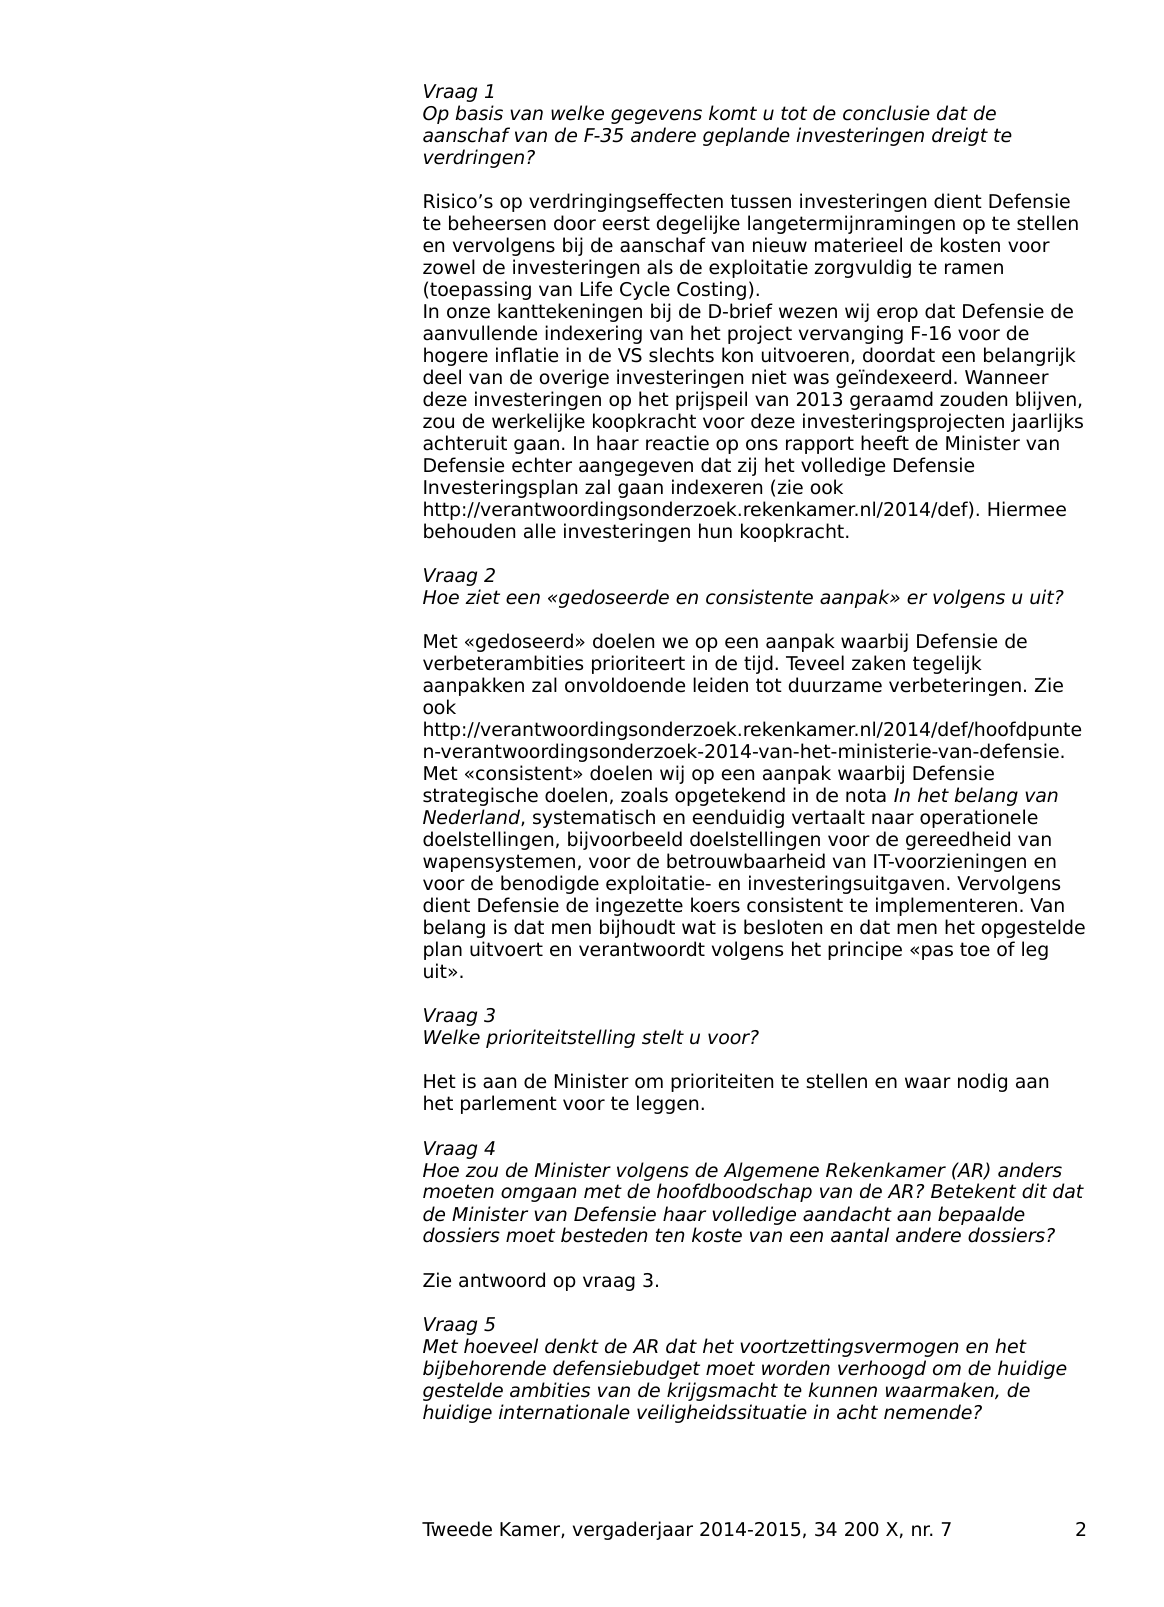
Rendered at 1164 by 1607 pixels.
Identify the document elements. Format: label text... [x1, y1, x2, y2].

text Vraag 1 [422, 81, 1087, 103]
text Op basis van welke gegevens komt u tot de conclusie dat de aanschaf van de F-35 andere geplande investeringen dreigt te verdringen? [422, 103, 1087, 169]
text Vraag 5 [422, 1314, 1087, 1336]
text Zie antwoord op vraag 3. [422, 1269, 1087, 1292]
text Het is aan de Minister om prioriteiten te stellen en waar nodig aan het parlement voor te leggen. [422, 1071, 1087, 1115]
text Vraag 2 [422, 565, 1087, 587]
text Met «gedoseerd» doelen we op een aanpak waarbij Defensie de verbeterambities prioriteert in de tijd. Teveel zaken tegelijk aanpakken zal onvoldoende leiden tot duurzame verbeteringen. Zie ook http://verantwoordingsonderzoek.rekenkamer.nl/2014/def/hoofdpunten-verantwoordingsonderzoek-2014-van-het-ministerie-van-defensie. [422, 631, 1087, 763]
text In onze kanttekeningen bij de D-brief wezen wij erop dat Defensie de aanvullende indexering van het project vervanging F-16 voor de hogere inflatie in de VS slechts kon uitvoeren, doordat een belangrijk deel van de overige investeringen niet was geïndexeerd. Wanneer deze investeringen op het prijspeil van 2013 geraamd zouden blijven, zou de werkelijke koopkracht voor deze investeringsprojecten jaarlijks achteruit gaan. In haar reactie op ons rapport heeft de Minister van Defensie echter aangegeven dat zij het volledige Defensie Investeringsplan zal gaan indexeren (zie ook http://verantwoordingsonderzoek.rekenkamer.nl/2014/def). Hiermee behouden alle investeringen hun koopkracht. [422, 301, 1087, 543]
text Vraag 3 [422, 1005, 1087, 1027]
text Hoe zou de Minister volgens de Algemene Rekenkamer (AR) anders moeten omgaan met de hoofdboodschap van de AR? Betekent dit dat de Minister van Defensie haar volledige aandacht aan bepaalde dossiers moet besteden ten koste van een aantal andere dossiers? [422, 1159, 1087, 1247]
text Met «consistent» doelen wij op een aanpak waarbij Defensie strategische doelen, zoals opgetekend in de nota In het belang van Nederland, systematisch en eenduidig vertaalt naar operationele doelstellingen, bijvoorbeeld doelstellingen voor de gereedheid van wapensystemen, voor de betrouwbaarheid van IT-voorzieningen en voor de benodigde exploitatie- en investeringsuitgaven. Vervolgens dient Defensie de ingezette koers consistent te implementeren. Van belang is dat men bijhoudt wat is besloten en dat men het opgestelde plan uitvoert en verantwoordt volgens het principe «pas toe of leg uit». [422, 763, 1087, 983]
text Hoe ziet een «gedoseerde en consistente aanpak» er volgens u uit? [422, 587, 1087, 609]
text Risico’s op verdringingseffecten tussen investeringen dient Defensie te beheersen door eerst degelijke langetermijnramingen op te stellen en vervolgens bij de aanschaf van nieuw materieel de kosten voor zowel de investeringen als de exploitatie zorgvuldig te ramen (toepassing van Life Cycle Costing). [422, 191, 1087, 301]
text Vraag 4 [422, 1137, 1087, 1159]
text Met hoeveel denkt de AR dat het voortzettingsvermogen en het bijbehorende defensiebudget moet worden verhoogd om de huidige gestelde ambities van de krijgsmacht te kunnen waarmaken, de huidige internationale veiligheidssituatie in acht nemende? [422, 1336, 1087, 1424]
text Welke prioriteitstelling stelt u voor? [422, 1027, 1087, 1049]
